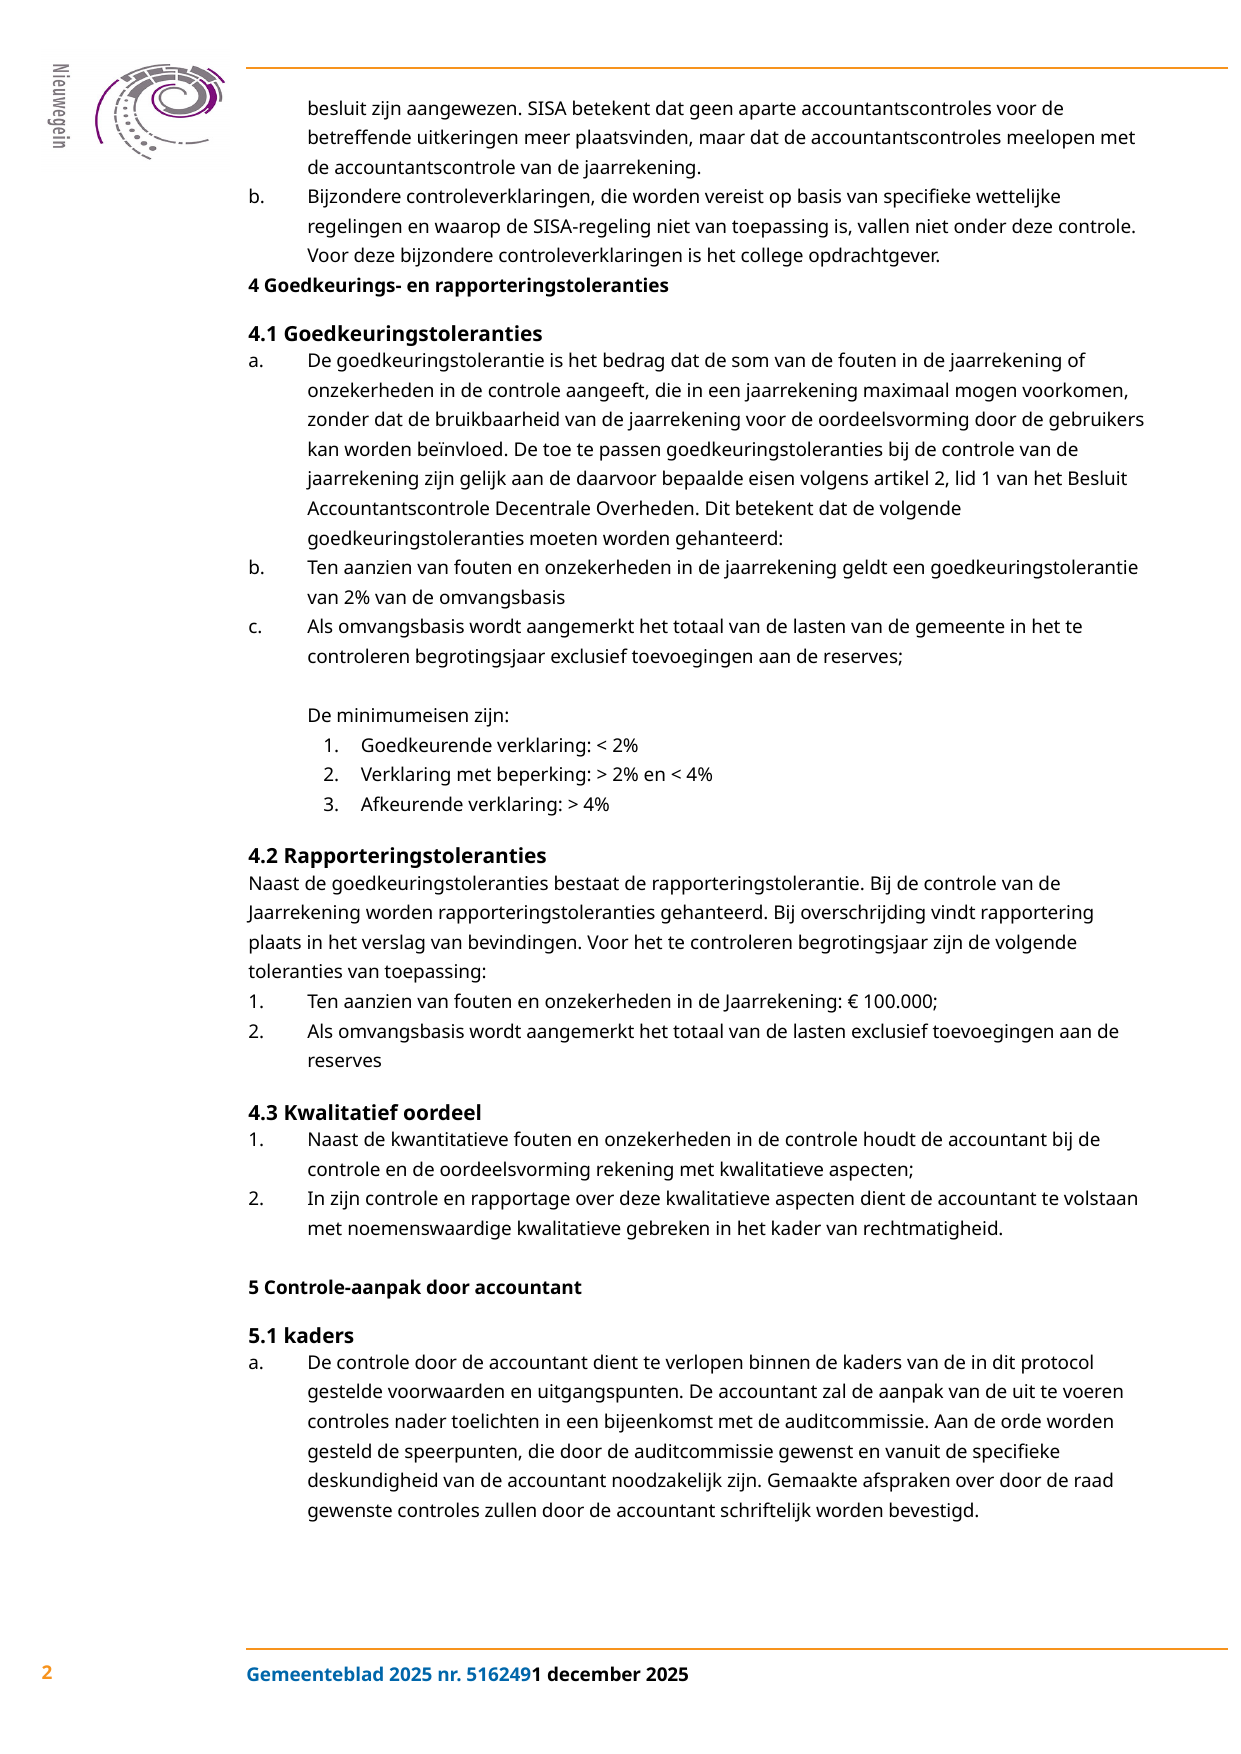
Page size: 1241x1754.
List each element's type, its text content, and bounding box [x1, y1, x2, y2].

list Als omvangsbasis wordt aangemerkt het totaal van de lasten van de gemeente in het te controleren begrotingsjaar exclusief toevoegingen aan de reserves; [248, 613, 1152, 669]
list besluit zijn aangewezen. SISA betekent dat geen aparte accountantscontroles voor de betreffende uitkeringen meer plaatsvinden, maar dat de accountantscontroles meelopen met de accountantscontrole van de jaarrekening. [248, 95, 1152, 180]
list Afkeurende verklaring: > 4% [323, 791, 1152, 817]
list Als omvangsbasis wordt aangemerkt het totaal van de lasten exclusief toevoegingen aan de reserves [248, 1018, 1152, 1073]
list De minimumeisen zijn: [248, 702, 1152, 728]
text 5 Controle-aanpak door accountant [248, 1274, 1152, 1300]
list In zijn controle en rapportage over deze kwalitatieve aspecten dient de accountant te volstaan met noemenswaardige kwalitatieve gebreken in het kader van rechtmatigheid. [248, 1185, 1152, 1241]
text 5.1 kaders [248, 1321, 1152, 1349]
list Bijzondere controleverklaringen, die worden vereist op basis van specifieke wettelijke regelingen en waarop de SISA-regeling niet van toepassing is, vallen niet onder deze controle. Voor deze bijzondere controleverklaringen is het college opdrachtgever. [248, 183, 1152, 268]
list De controle door de accountant dient te verlopen binnen de kaders van de in dit protocol gestelde voorwaarden en uitgangspunten. De accountant zal de aanpak van de uit te voeren controles nader toelichten in een bijeenkomst met de auditcommissie. Aan de orde worden gesteld de speerpunten, die door de auditcommissie gewenst en vanuit de specifieke deskundigheid van de accountant noodzakelijk zijn. Gemaakte afspraken over door de raad gewenste controles zullen door de accountant schriftelijk worden bevestigd. [248, 1349, 1152, 1523]
list De goedkeuringstolerantie is het bedrag dat de som van de fouten in de jaarrekening of onzekerheden in de controle aangeeft, die in een jaarrekening maximaal mogen voorkomen, zonder dat de bruikbaarheid van de jaarrekening voor de oordeelsvorming door de gebruikers kan worden beïnvloed. De toe te passen goedkeuringstoleranties bij de controle van de jaarrekening zijn gelijk aan de daarvoor bepaalde eisen volgens artikel 2, lid 1 van het Besluit Accountantscontrole Decentrale Overheden. Dit betekent dat de volgende goedkeuringstoleranties moeten worden gehanteerd: [248, 347, 1152, 551]
picture [41, 47, 231, 172]
list Goedkeurende verklaring: < 2% [323, 732, 1152, 758]
text Naast de goedkeuringstoleranties bestaat de rapporteringstolerantie. Bij de controle van de Jaarrekening worden rapporteringstoleranties gehanteerd. Bij overschrijding vindt rapportering plaats in het verslag van bevindingen. Voor het te controleren begrotingsjaar zijn de volgende toleranties van toepassing: [248, 870, 1152, 984]
list Ten aanzien van fouten en onzekerheden in de jaarrekening geldt een goedkeuringstolerantie van 2% van de omvangsbasis [248, 554, 1152, 610]
list Naast de kwantitatieve fouten en onzekerheden in de controle houdt de accountant bij de controle en de oordeelsvorming rekening met kwalitatieve aspecten; [248, 1126, 1152, 1182]
text 4.3 Kwalitatief oordeel [248, 1098, 1152, 1126]
text 4.2 Rapporteringstoleranties [248, 841, 1152, 870]
text 4 Goedkeurings- en rapporteringstoleranties [248, 272, 1152, 298]
list Verklaring met beperking: > 2% en < 4% [323, 761, 1152, 787]
text 4.1 Goedkeuringstoleranties [248, 319, 1152, 347]
list Ten aanzien van fouten en onzekerheden in de Jaarrekening: € 100.000; [248, 988, 1152, 1014]
